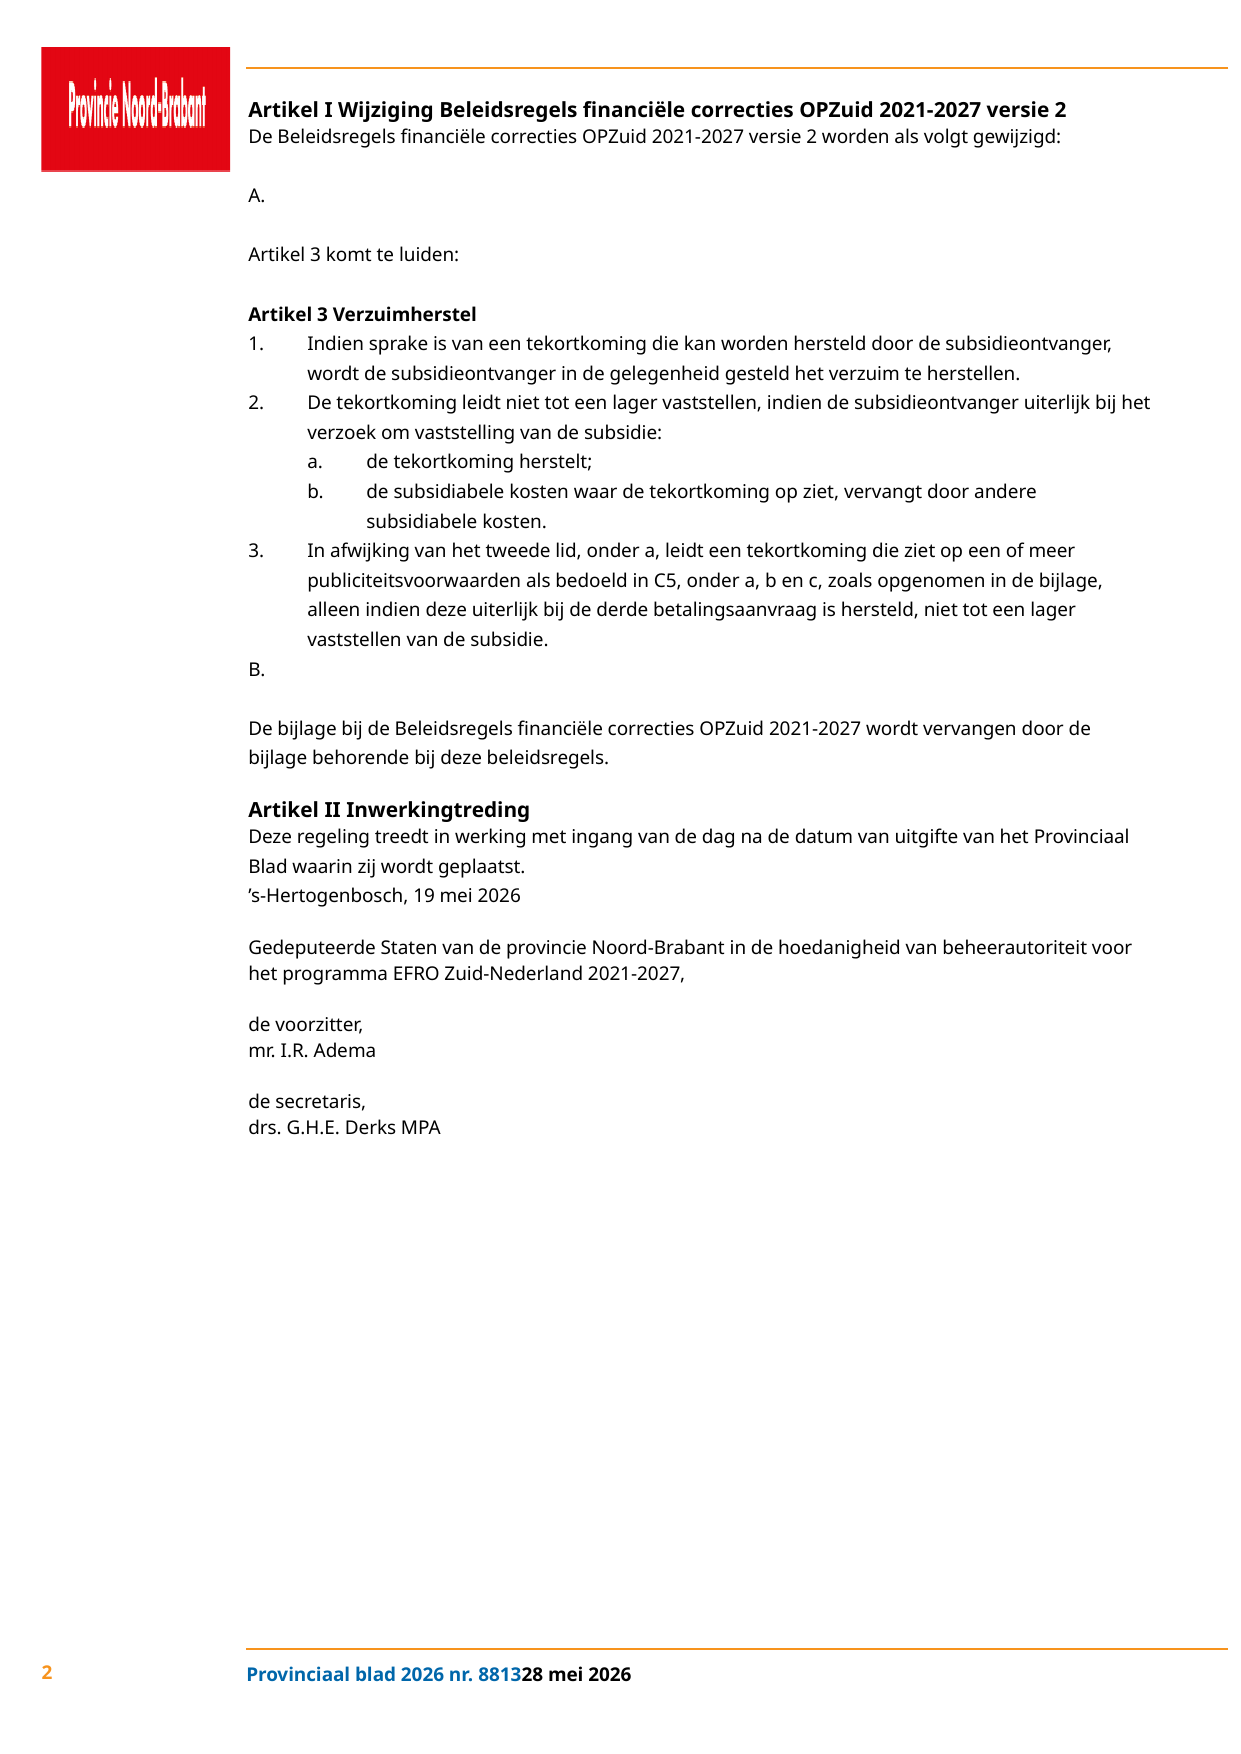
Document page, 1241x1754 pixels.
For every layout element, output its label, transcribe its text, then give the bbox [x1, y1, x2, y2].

list De tekortkoming leidt niet tot een lager vaststellen, indien de subsidieontvanger uiterlijk bij het verzoek om vaststelling van de subsidie: [248, 389, 1152, 445]
list de tekortkoming herstelt; [307, 449, 1152, 474]
text de secretaris, [248, 1088, 1152, 1114]
text ’s-Hertogenbosch, 19 mei 2026 [248, 882, 1152, 908]
text Deze regeling treedt in werking met ingang van de dag na de datum van uitgifte van het Provinciaal Blad waarin zij wordt geplaatst. [248, 823, 1152, 879]
list Indien sprake is van een tekortkoming die kan worden hersteld door de subsidieontvanger, wordt de subsidieontvanger in de gelegenheid gesteld het verzuim te herstellen. [248, 330, 1152, 386]
text drs. G.H.E. Derks MPA [248, 1114, 1152, 1140]
text De bijlage bij de Beleidsregels financiële correcties OPZuid 2021-2027 wordt vervangen door de bijlage behorende bij deze beleidsregels. [248, 715, 1152, 770]
text A. [248, 182, 1152, 208]
text mr. I.R. Adema [248, 1037, 1152, 1063]
text de voorzitter, [248, 1011, 1152, 1037]
picture [41, 47, 231, 172]
text Artikel I Wijziging Beleidsregels financiële correcties OPZuid 2021-2027 versie 2 [248, 95, 1152, 123]
text Artikel II Inwerkingtreding [248, 795, 1152, 823]
text De Beleidsregels financiële correcties OPZuid 2021-2027 versie 2 worden als volgt gewijzigd: [248, 123, 1152, 149]
text Artikel 3 komt te luiden: [248, 242, 1152, 267]
text Gedeputeerde Staten van de provincie Noord-Brabant in de hoedanigheid van beheerautoriteit voor het programma EFRO Zuid-Nederland 2021-2027, [248, 934, 1152, 985]
text Artikel 3 Verzuimherstel [248, 301, 1152, 326]
list In afwijking van het tweede lid, onder a, leidt een tekortkoming die ziet op een of meer publiciteitsvoorwaarden als bedoeld in C5, onder a, b en c, zoals opgenomen in de bijlage, alleen indien deze uiterlijk bij de derde betalingsaanvraag is hersteld, niet tot een lager vaststellen van de subsidie. [248, 537, 1152, 652]
text B. [248, 656, 1152, 681]
list de subsidiabele kosten waar de tekortkoming op ziet, vervangt door andere subsidiabele kosten. [307, 478, 1152, 533]
